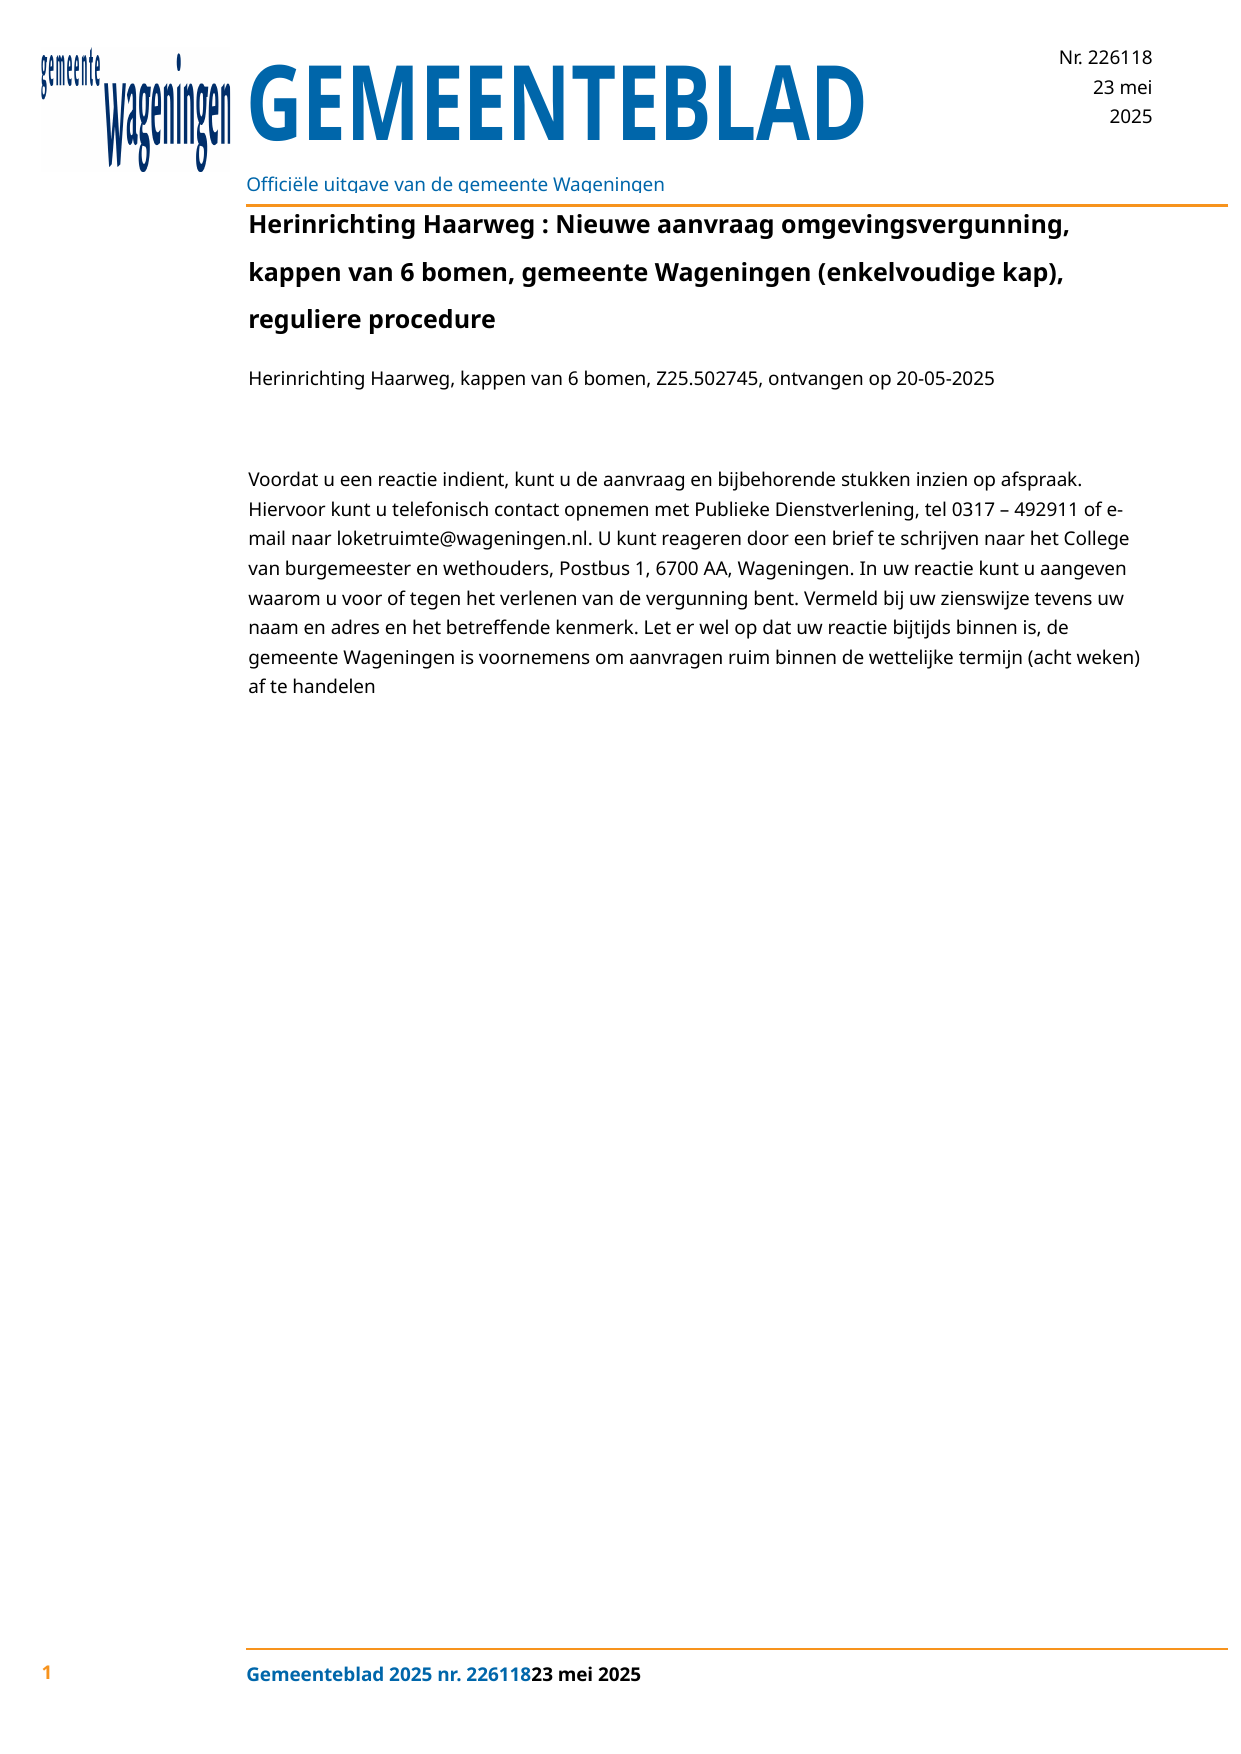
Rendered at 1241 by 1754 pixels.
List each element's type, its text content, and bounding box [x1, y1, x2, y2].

picture [41, 47, 231, 172]
text Voordat u een reactie indient, kunt u de aanvraag en bijbehorende stukken inzien op afspraak. Hiervoor kunt u telefonisch contact opnemen met Publieke Dienstverlening, tel 0317 – 492911 of e-mail naar loketruimte@wageningen.nl. U kunt reageren door een brief te schrijven naar het College van burgemeester en wethouders, Postbus 1, 6700 AA, Wageningen. In uw reactie kunt u aangeven waarom u voor of tegen het verlenen van de vergunning bent. Vermeld bij uw zienswijze tevens uw naam en adres en het betreffende kenmerk. Let er wel op dat uw reactie bijtijds binnen is, de gemeente Wageningen is voornemens om aanvragen ruim binnen de wettelijke termijn (acht weken) af te handelen [248, 466, 1152, 699]
text Herinrichting Haarweg, kappen van 6 bomen, Z25.502745, ontvangen op 20-05-2025 [248, 366, 1152, 391]
text Herinrichting Haarweg : Nieuwe aanvraag omgevingsvergunning, kappen van 6 bomen, gemeente Wageningen (enkelvoudige kap), reguliere procedure [248, 207, 1152, 336]
